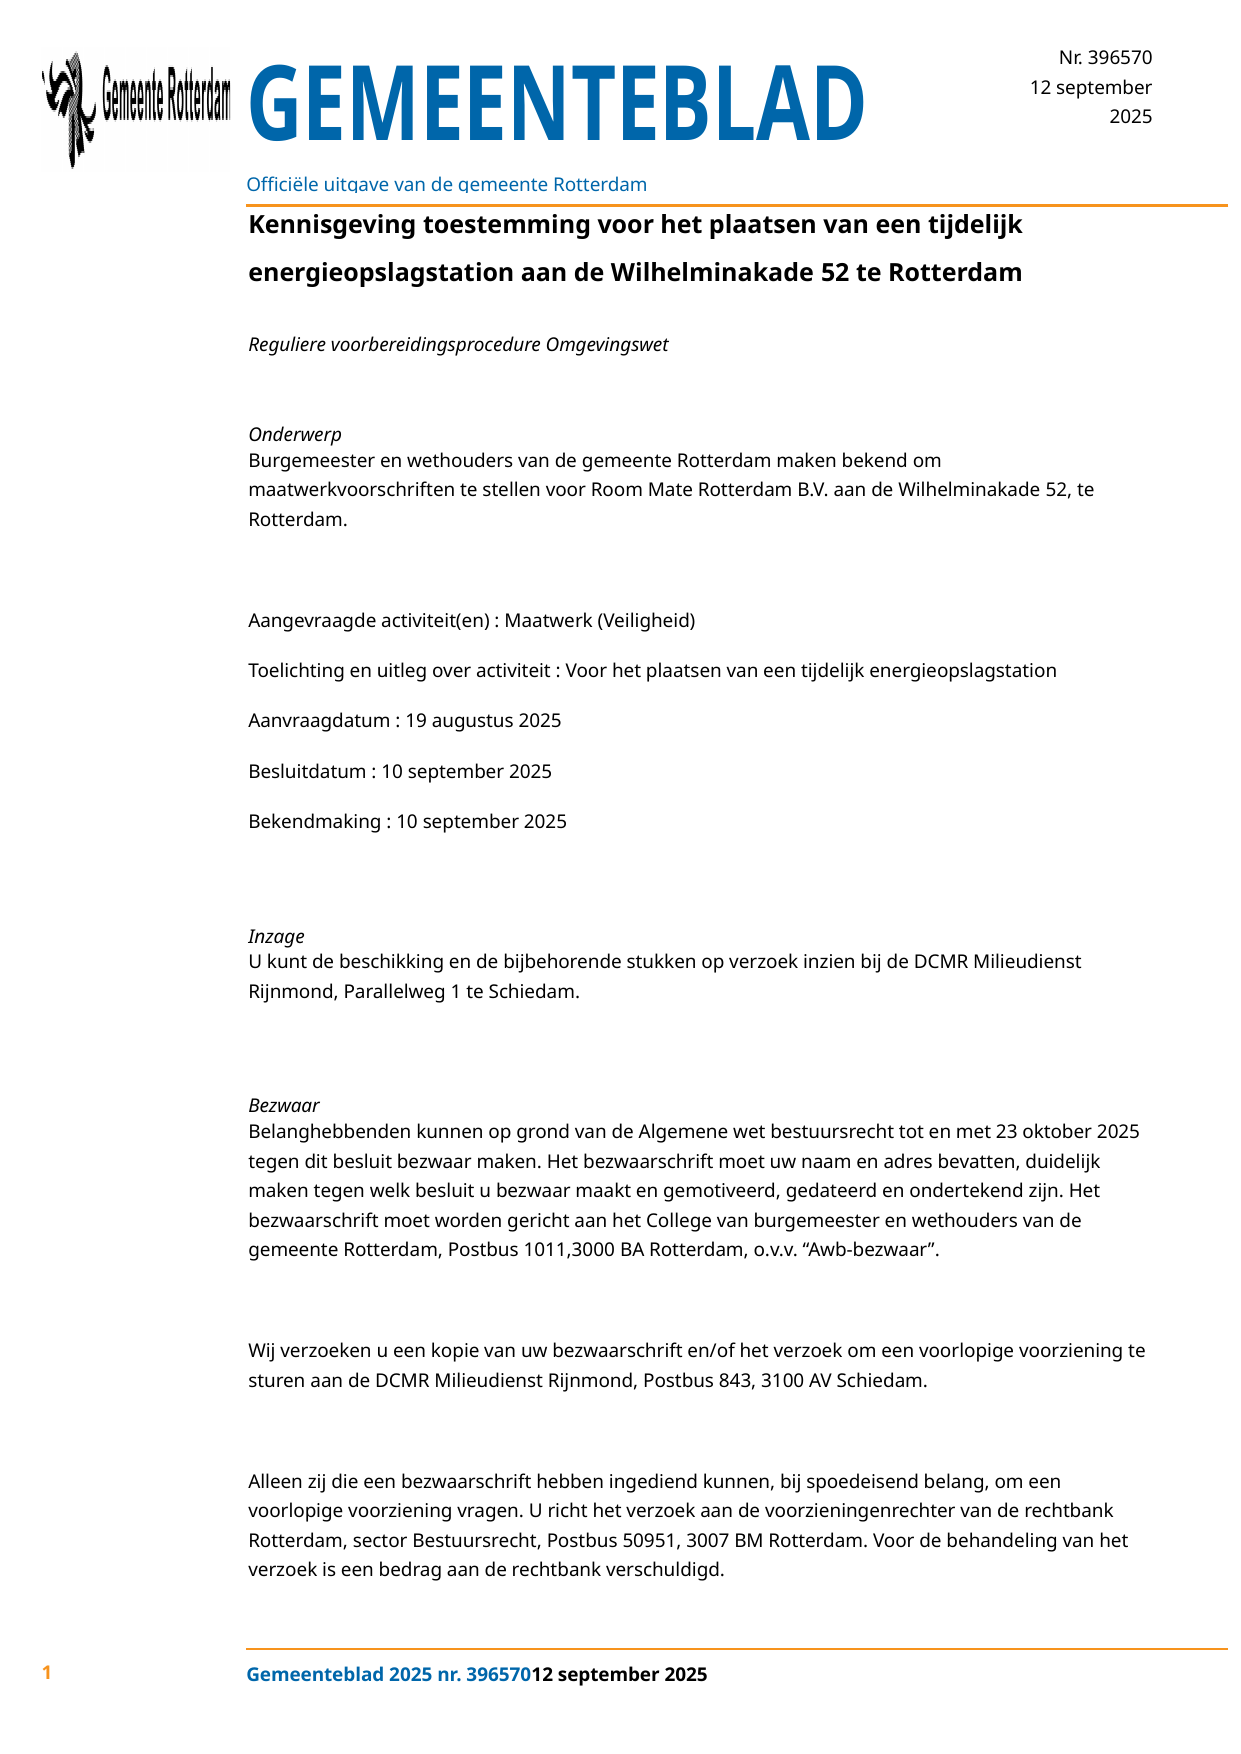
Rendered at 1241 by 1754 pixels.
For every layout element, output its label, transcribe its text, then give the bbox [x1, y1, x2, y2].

text Belanghebbenden kunnen op grond van de Algemene wet bestuursrecht tot en met 23 oktober 2025 tegen dit besluit bezwaar maken. Het bezwaarschrift moet uw naam en adres bevatten, duidelijk maken tegen welk besluit u bezwaar maakt en gemotiveerd, gedateerd en ondertekend zijn. Het bezwaarschrift moet worden gericht aan het College van burgemeester en wethouders van de gemeente Rotterdam, Postbus 1011,3000 BA Rotterdam, o.v.v. “Awb-bezwaar”. [248, 1118, 1152, 1262]
text Onderwerp [248, 421, 1152, 447]
text Besluitdatum : 10 september 2025 [248, 758, 1152, 784]
text Aangevraagde activiteit(en) : Maatwerk (Veiligheid) [248, 607, 1152, 633]
text Burgemeester en wethouders van de gemeente Rotterdam maken bekend om maatwerkvoorschriften te stellen voor Room Mate Rotterdam B.V. aan de Wilhelminakade 52, te Rotterdam. [248, 447, 1152, 532]
text Alleen zij die een bezwaarschrift hebben ingediend kunnen, bij spoedeisend belang, om een voorlopige voorziening vragen. U richt het verzoek aan de voorzieningenrechter van de rechtbank Rotterdam, sector Bestuursrecht, Postbus 50951, 3007 BM Rotterdam. Voor de behandeling van het verzoek is een bedrag aan de rechtbank verschuldigd. [248, 1468, 1152, 1582]
text Wij verzoeken u een kopie van uw bezwaarschrift en/of het verzoek om een voorlopige voorziening te sturen aan de DCMR Milieudienst Rijnmond, Postbus 843, 3100 AV Schiedam. [248, 1337, 1152, 1393]
text Bekendmaking : 10 september 2025 [248, 808, 1152, 834]
text Toelichting en uitleg over activiteit : Voor het plaatsen van een tijdelijk energieopslagstation [248, 657, 1152, 683]
text Kennisgeving toestemming voor het plaatsen van een tijdelijk energieopslagstation aan de Wilhelminakade 52 te Rotterdam [248, 207, 1152, 288]
picture [41, 47, 231, 172]
text Inzage [248, 923, 1152, 949]
text Reguliere voorbereidingsprocedure Omgevingswet [248, 331, 1152, 357]
text Aanvraagdatum : 19 augustus 2025 [248, 708, 1152, 733]
text Bezwaar [248, 1093, 1152, 1118]
text U kunt de beschikking en de bijbehorende stukken op verzoek inzien bij de DCMR Milieudienst Rijnmond, Parallelweg 1 te Schiedam. [248, 949, 1152, 1004]
